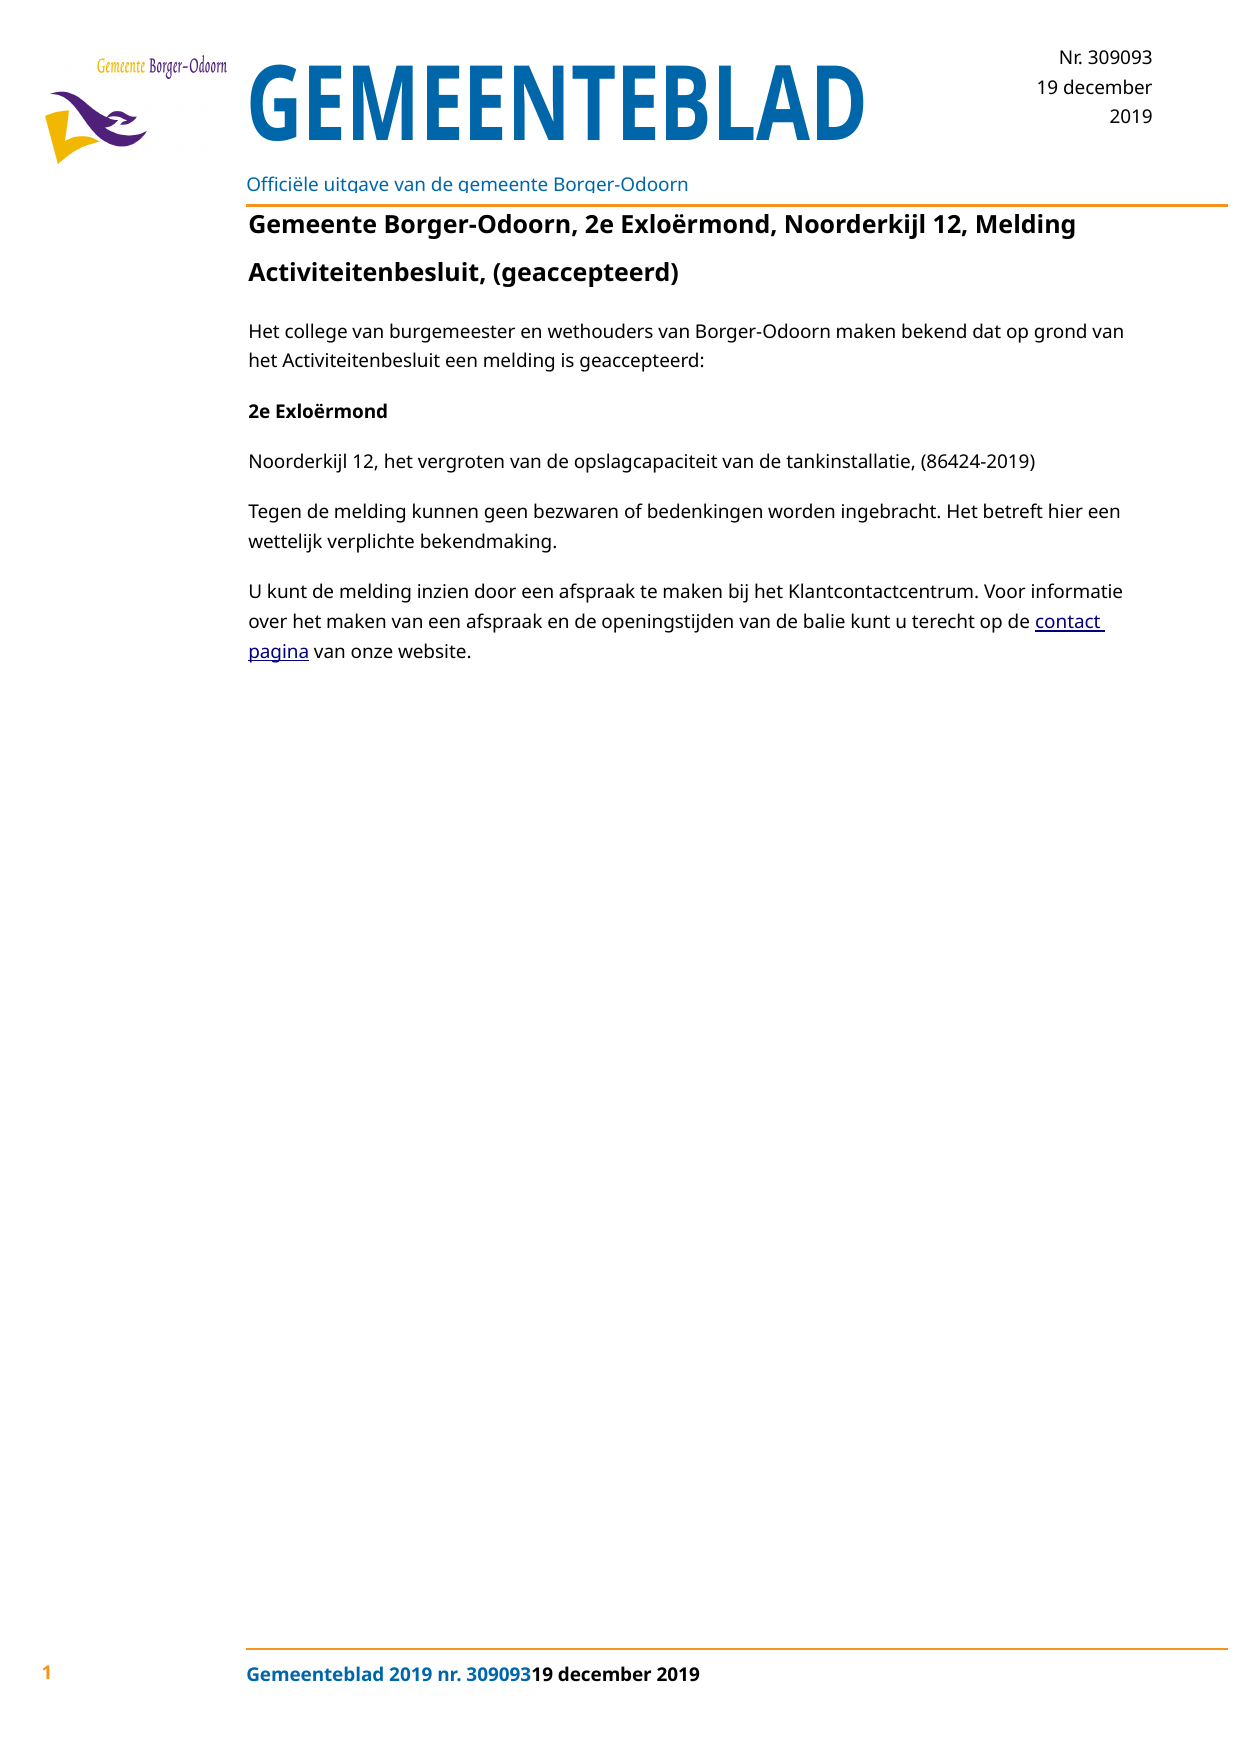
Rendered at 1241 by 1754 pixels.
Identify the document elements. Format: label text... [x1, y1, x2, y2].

text 2e Exloërmond [248, 398, 1152, 424]
text Gemeente Borger-Odoorn, 2e Exloërmond, Noorderkijl 12, Melding Activiteitenbesluit, (geaccepteerd) [248, 207, 1152, 288]
picture [41, 47, 231, 172]
text Noorderkijl 12, het vergroten van de opslagcapaciteit van de tankinstallatie, (86424-2019) [248, 448, 1152, 474]
text U kunt de melding inzien door een afspraak te maken bij het Klantcontactcentrum. Voor informatie over het maken van een afspraak en de openingstijden van de balie kunt u terecht op de contact pagina van onze website. [248, 579, 1152, 664]
text Het college van burgemeester en wethouders van Borger-Odoorn maken bekend dat op grond van het Activiteitenbesluit een melding is geaccepteerd: [248, 318, 1152, 373]
text Tegen de melding kunnen geen bezwaren of bedenkingen worden ingebracht. Het betreft hier een wettelijk verplichte bekendmaking. [248, 499, 1152, 554]
